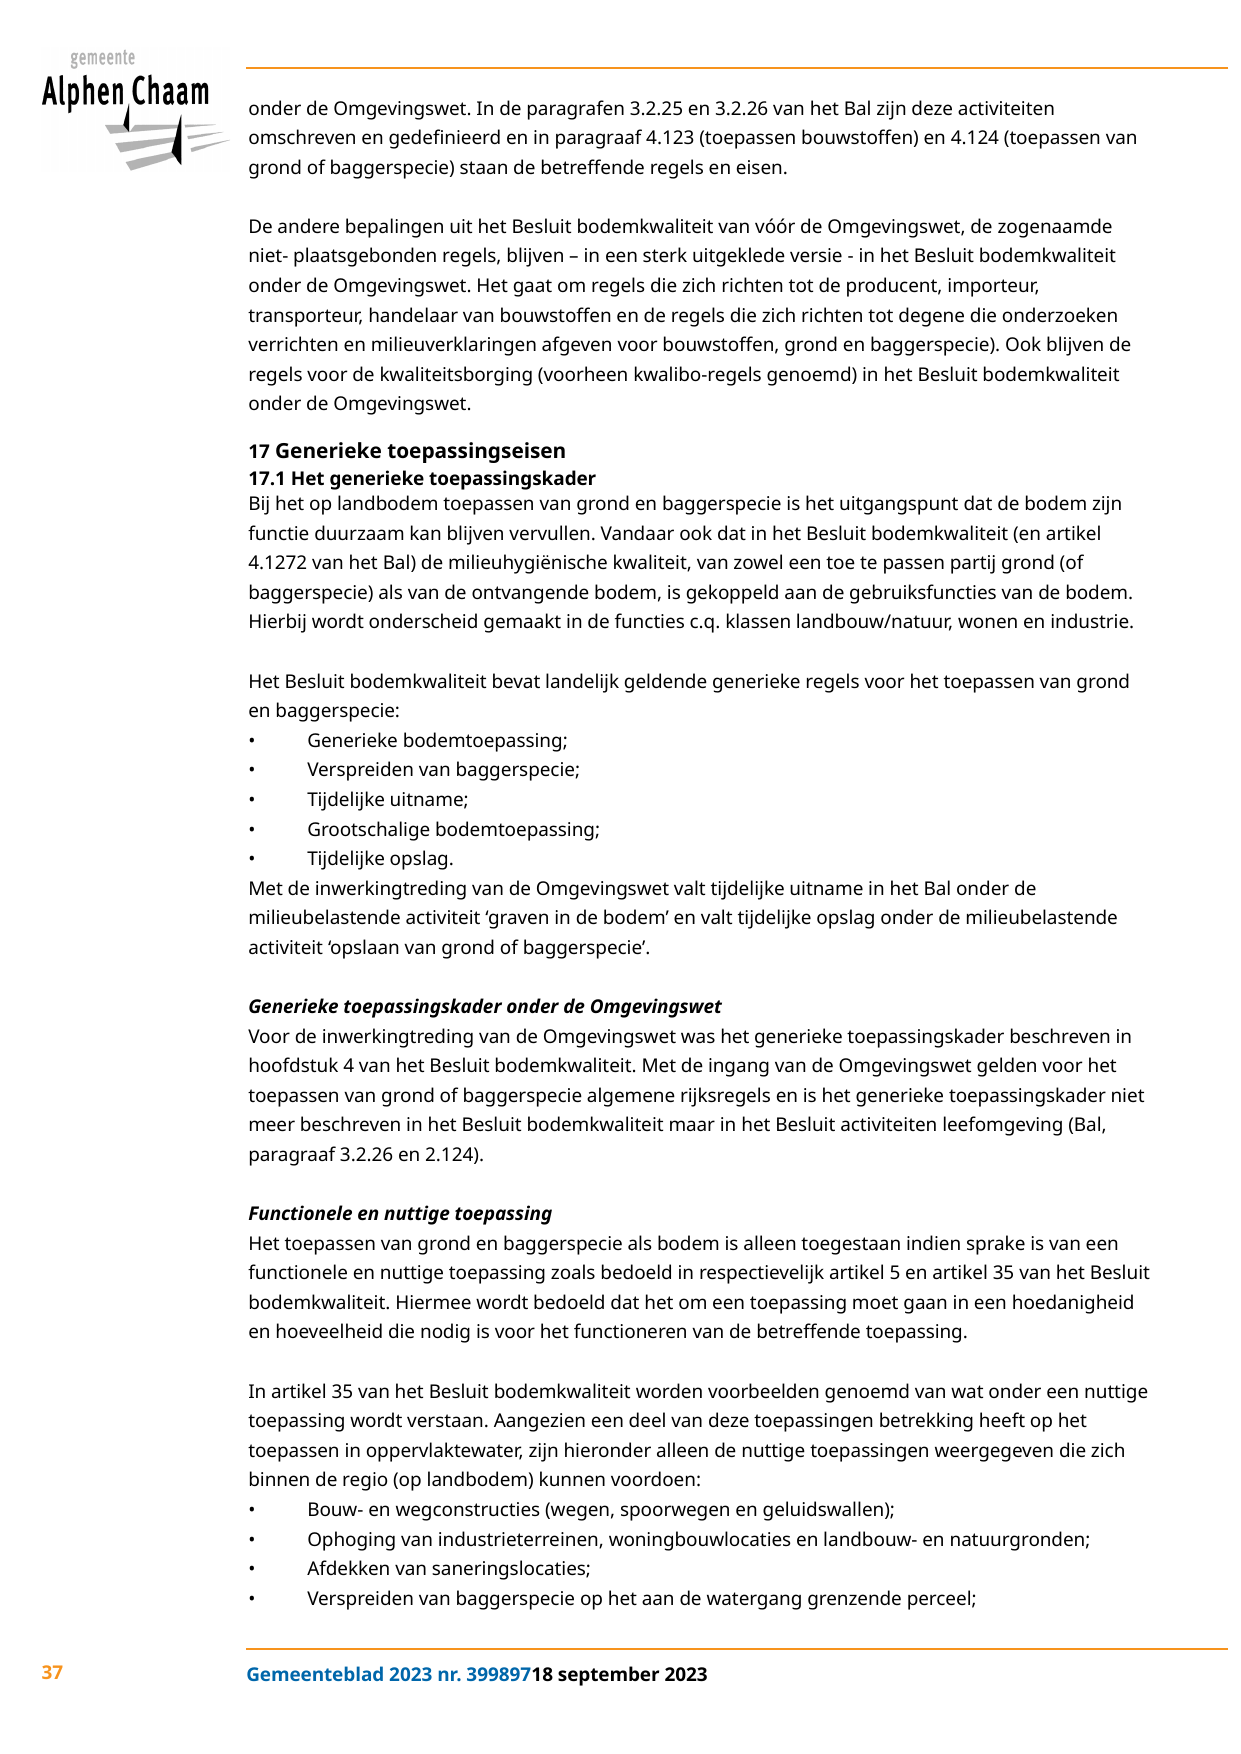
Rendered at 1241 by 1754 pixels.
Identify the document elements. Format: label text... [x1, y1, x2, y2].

list Bouw- en wegconstructies (wegen, spoorwegen en geluidswallen); [248, 1496, 1152, 1522]
text 17.1 Het generieke toepassingskader [248, 465, 1152, 490]
text Voor de inwerkingtreding van de Omgevingswet was het generieke toepassingskader beschreven in hoofdstuk 4 van het Besluit bodemkwaliteit. Met de ingang van de Omgevingswet gelden voor het toepassen van grond of baggerspecie algemene rijksregels en is het generieke toepassingskader niet meer beschreven in het Besluit bodemkwaliteit maar in het Besluit activiteiten leefomgeving (Bal, paragraaf 3.2.26 en 2.124). [248, 1023, 1152, 1167]
text Bij het op landbodem toepassen van grond en baggerspecie is het uitgangspunt dat de bodem zijn functie duurzaam kan blijven vervullen. Vandaar ook dat in het Besluit bodemkwaliteit (en artikel 4.1272 van het Bal) de milieuhygiënische kwaliteit, van zowel een toe te passen partij grond (of baggerspecie) als van de ontvangende bodem, is gekoppeld aan de gebruiksfuncties van de bodem. Hierbij wordt onderscheid gemaakt in de functies c.q. klassen landbouw/natuur, wonen en industrie. [248, 490, 1152, 634]
list Verspreiden van baggerspecie; [248, 757, 1152, 782]
list Verspreiden van baggerspecie op het aan de watergang grenzende perceel; [248, 1585, 1152, 1611]
list Tijdelijke opslag. [248, 845, 1152, 871]
text onder de Omgevingswet. In de paragrafen 3.2.25 en 3.2.26 van het Bal zijn deze activiteiten omschreven en gedefinieerd en in paragraaf 4.123 (toepassen bouwstoffen) en 4.124 (toepassen van grond of baggerspecie) staan de betreffende regels en eisen. [248, 95, 1152, 180]
list Afdekken van saneringslocaties; [248, 1555, 1152, 1581]
list Tijdelijke uitname; [248, 786, 1152, 812]
list Generieke bodemtoepassing; [248, 727, 1152, 753]
text Functionele en nuttige toepassing [248, 1200, 1152, 1226]
text De andere bepalingen uit het Besluit bodemkwaliteit van vóór de Omgevingswet, de zogenaamde niet- plaatsgebonden regels, blijven – in een sterk uitgeklede versie - in het Besluit bodemkwaliteit onder de Omgevingswet. Het gaat om regels die zich richten tot de producent, importeur, transporteur, handelaar van bouwstoffen en de regels die zich richten tot degene die onderzoeken verrichten en milieuverklaringen afgeven voor bouwstoffen, grond en baggerspecie). Ook blijven de regels voor de kwaliteitsborging (voorheen kwalibo-regels genoemd) in het Besluit bodemkwaliteit onder de Omgevingswet. [248, 213, 1152, 416]
text Het toepassen van grond en baggerspecie als bodem is alleen toegestaan indien sprake is van een functionele en nuttige toepassing zoals bedoeld in respectievelijk artikel 5 en artikel 35 van het Besluit bodemkwaliteit. Hiermee wordt bedoeld dat het om een toepassing moet gaan in een hoedanigheid en hoeveelheid die nodig is voor het functioneren van de betreffende toepassing. [248, 1230, 1152, 1344]
text Het Besluit bodemkwaliteit bevat landelijk geldende generieke regels voor het toepassen van grond en baggerspecie: [248, 668, 1152, 723]
text 17 Generieke toepassingseisen [248, 436, 1152, 465]
list Ophoging van industrieterreinen, woningbouwlocaties en landbouw- en natuurgronden; [248, 1526, 1152, 1552]
text Generieke toepassingskader onder de Omgevingswet [248, 993, 1152, 1019]
picture [41, 47, 231, 172]
text In artikel 35 van het Besluit bodemkwaliteit worden voorbeelden genoemd van wat onder een nuttige toepassing wordt verstaan. Aangezien een deel van deze toepassingen betrekking heeft op het toepassen in oppervlaktewater, zijn hieronder alleen de nuttige toepassingen weergegeven die zich binnen de regio (op landbodem) kunnen voordoen: [248, 1378, 1152, 1492]
list Grootschalige bodemtoepassing; [248, 816, 1152, 842]
text Met de inwerkingtreding van de Omgevingswet valt tijdelijke uitname in het Bal onder de milieubelastende activiteit ‘graven in de bodem’ en valt tijdelijke opslag onder de milieubelastende activiteit ‘opslaan van grond of baggerspecie’. [248, 875, 1152, 960]
